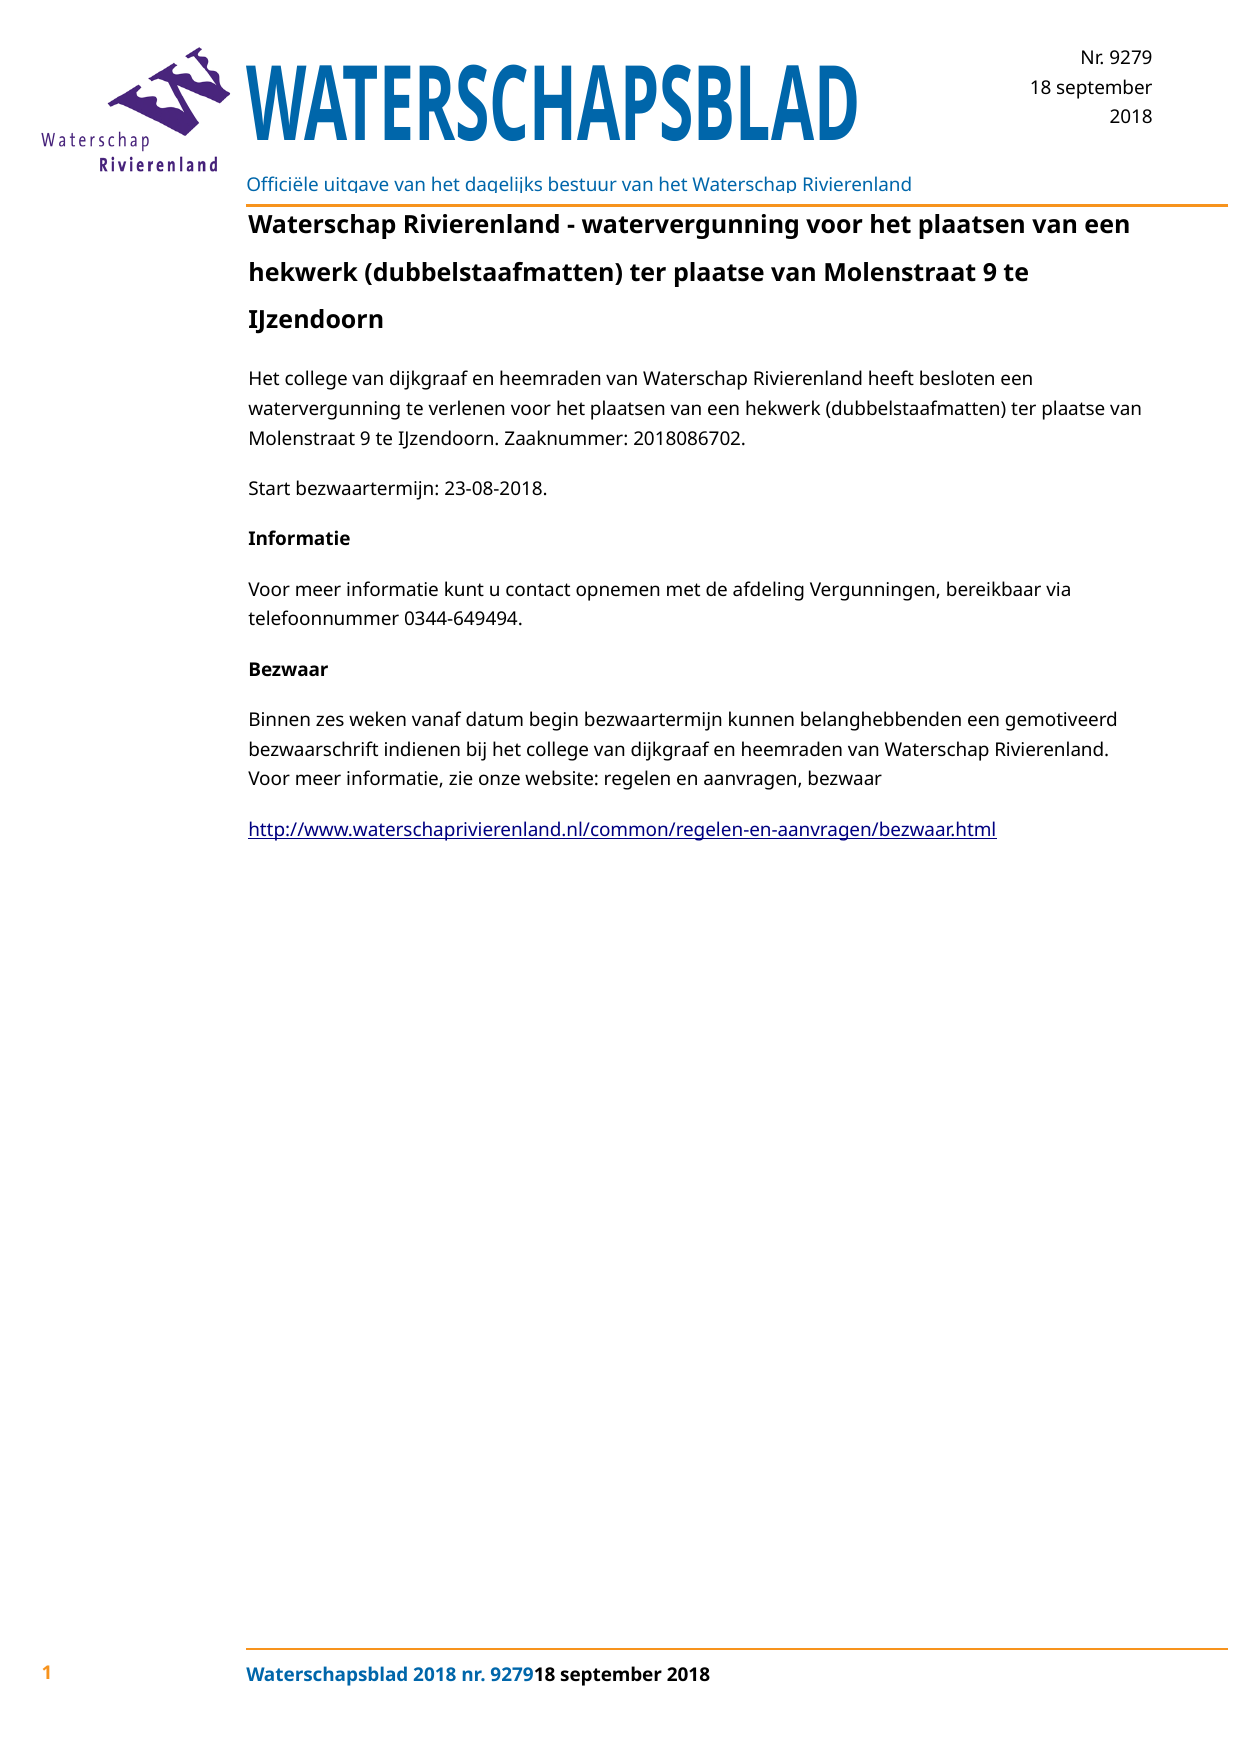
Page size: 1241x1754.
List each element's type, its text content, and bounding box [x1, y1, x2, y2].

text Het college van dijkgraaf en heemraden van Waterschap Rivierenland heeft besloten een watervergunning te verlenen voor het plaatsen van een hekwerk (dubbelstaafmatten) ter plaatse van Molenstraat 9 te IJzendoorn. Zaaknummer: 2018086702. [248, 366, 1152, 450]
text Informatie [248, 526, 1152, 551]
text Bezwaar [248, 656, 1152, 682]
picture [41, 47, 231, 172]
text Waterschap Rivierenland - watervergunning voor het plaatsen van een hekwerk (dubbelstaafmatten) ter plaatse van Molenstraat 9 te IJzendoorn [248, 207, 1152, 336]
text Start bezwaartermijn: 23-08-2018. [248, 475, 1152, 501]
text Binnen zes weken vanaf datum begin bezwaartermijn kunnen belanghebbenden een gemotiveerd bezwaarschrift indienen bij het college van dijkgraaf en heemraden van Waterschap Rivierenland. Voor meer informatie, zie onze website: regelen en aanvragen, bezwaar [248, 706, 1152, 791]
text http://www.waterschaprivierenland.nl/common/regelen-en-aanvragen/bezwaar.html [248, 816, 1152, 842]
text Voor meer informatie kunt u contact opnemen met de afdeling Vergunningen, bereikbaar via telefoonnummer 0344-649494. [248, 576, 1152, 631]
